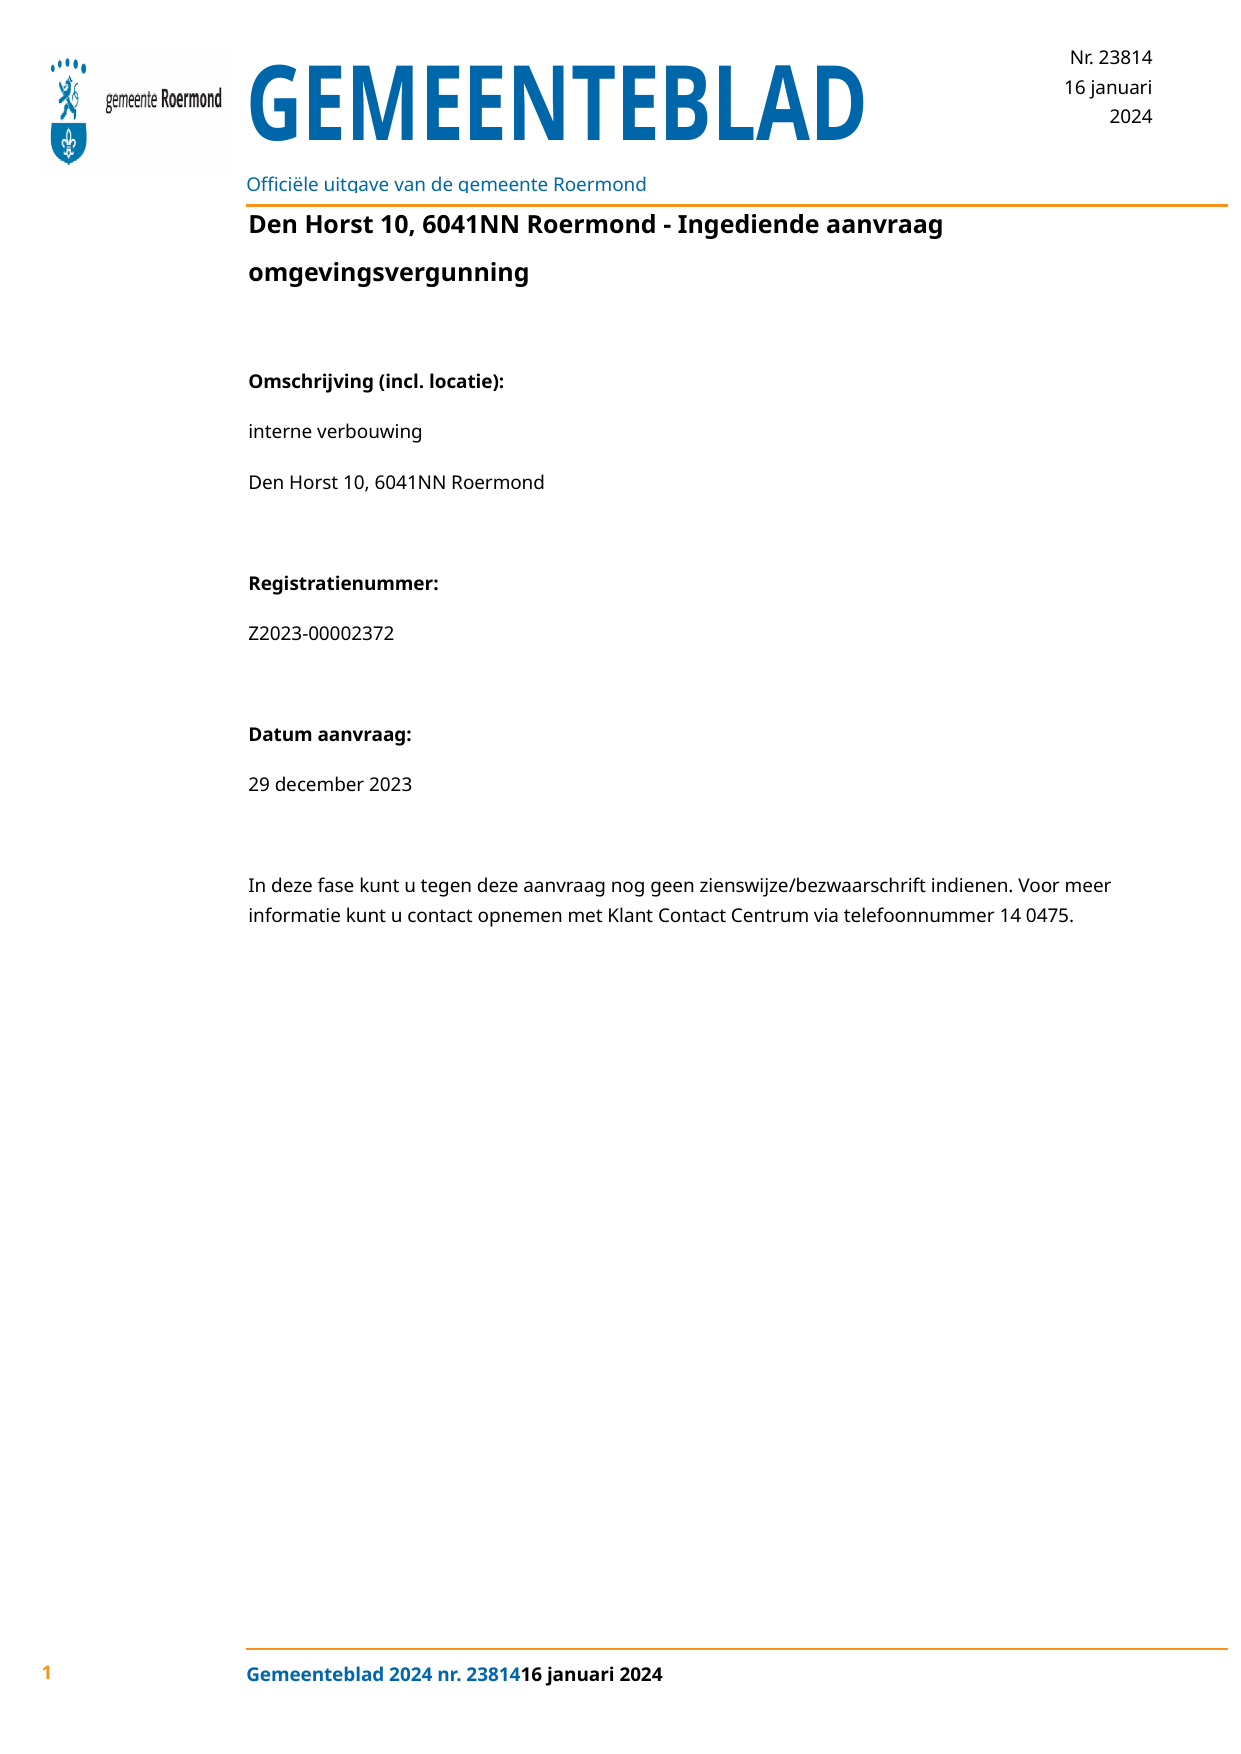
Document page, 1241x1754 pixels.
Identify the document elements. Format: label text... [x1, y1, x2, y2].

text Registratienummer: [248, 570, 1152, 596]
text Den Horst 10, 6041NN Roermond - Ingediende aanvraag omgevingsvergunning [248, 207, 1152, 288]
text interne verbouwing [248, 419, 1152, 444]
text 29 december 2023 [248, 772, 1152, 797]
text Z2023-00002372 [248, 620, 1152, 646]
text Den Horst 10, 6041NN Roermond [248, 469, 1152, 495]
picture [41, 47, 231, 172]
text In deze fase kunt u tegen deze aanvraag nog geen zienswijze/bezwaarschrift indienen. Voor meer informatie kunt u contact opnemen met Klant Contact Centrum via telefoonnummer 14 0475. [248, 872, 1152, 928]
text Datum aanvraag: [248, 721, 1152, 747]
text Omschrijving (incl. locatie): [248, 368, 1152, 394]
